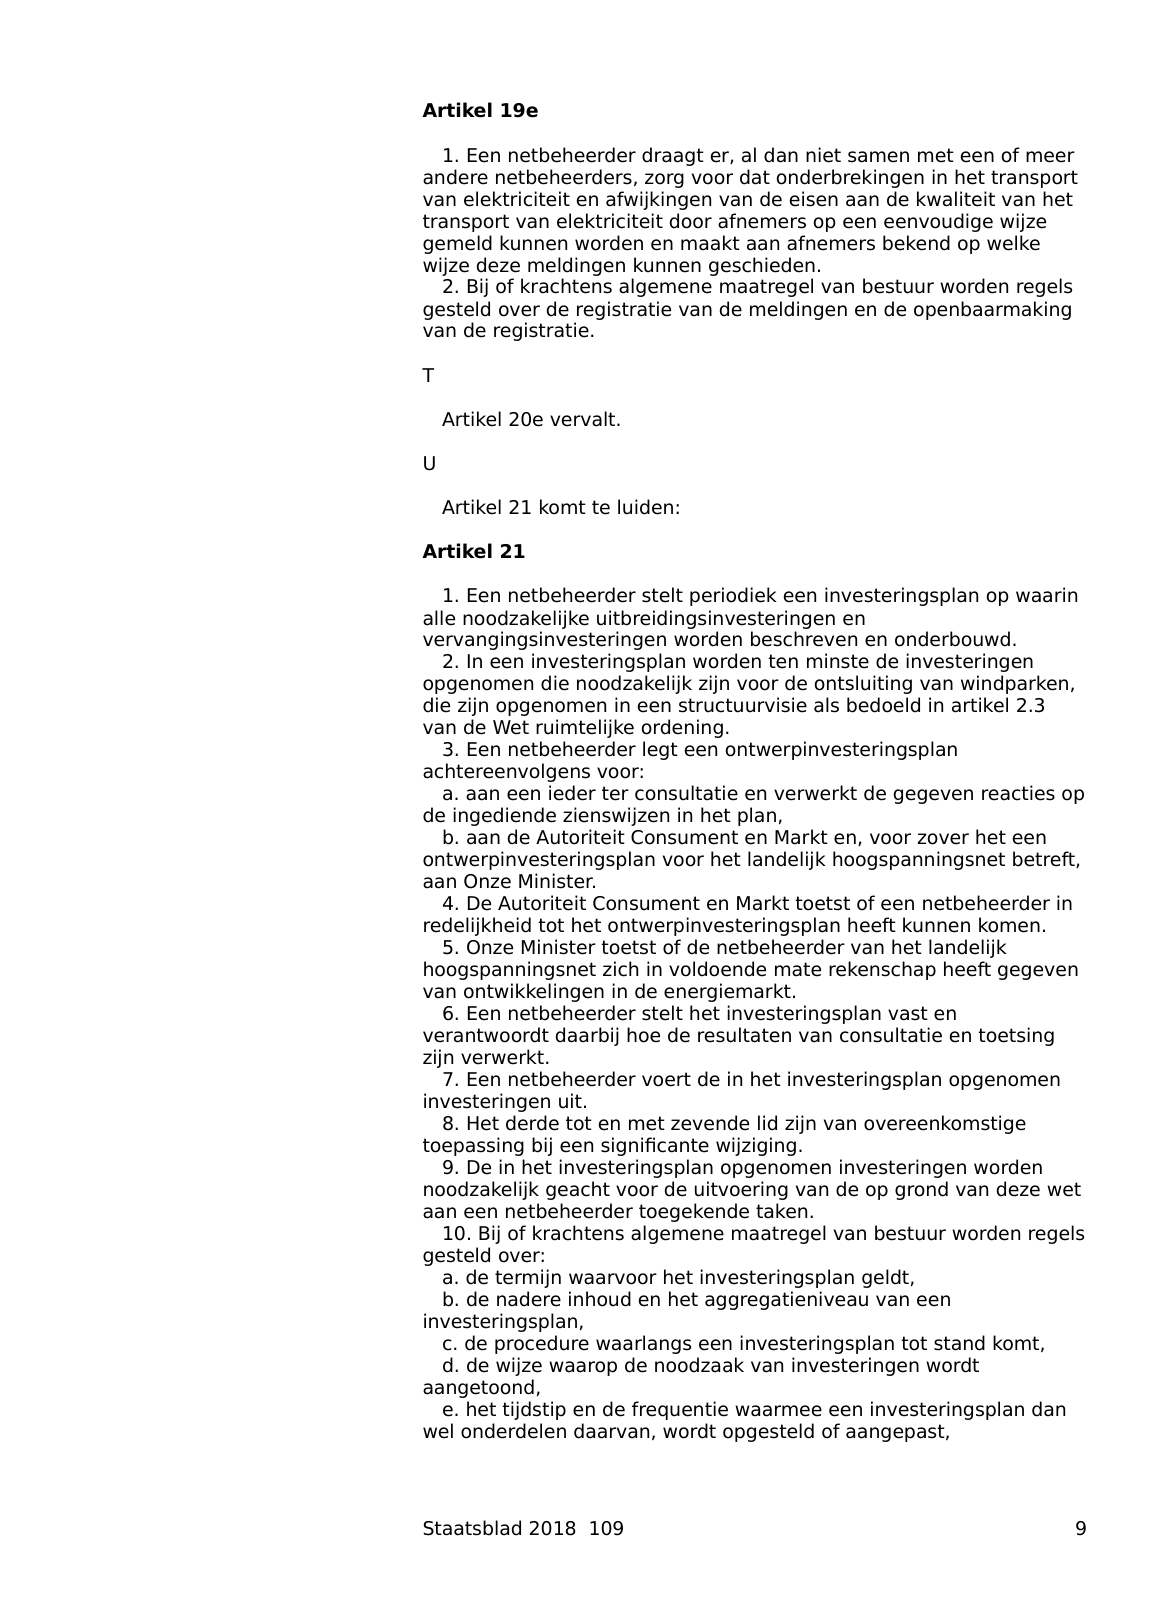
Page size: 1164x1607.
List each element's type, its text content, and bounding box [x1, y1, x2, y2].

text Artikel 20e vervalt. [422, 409, 1087, 431]
subtitle Artikel 21 [422, 541, 1087, 563]
text 2. Bij of krachtens algemene maatregel van bestuur worden regels gesteld over de registratie van de meldingen en de openbaarmaking van de registratie. [422, 276, 1087, 342]
text 2. In een investeringsplan worden ten minste de investeringen opgenomen die noodzakelijk zijn voor de ontsluiting van windparken, die zijn opgenomen in een structuurvisie als bedoeld in artikel 2.3 van de Wet ruimtelijke ordening. [422, 651, 1087, 739]
text 1. Een netbeheerder stelt periodiek een investeringsplan op waarin alle noodzakelijke uitbreidingsinvesteringen en vervangingsinvesteringen worden beschreven en onderbouwd. [422, 585, 1087, 651]
text a. aan een ieder ter consultatie en verwerkt de gegeven reacties op de ingediende zienswijzen in het plan, [422, 783, 1087, 827]
text b. de nadere inhoud en het aggregatieniveau van een investeringsplan, [422, 1289, 1087, 1333]
text 9. De in het investeringsplan opgenomen investeringen worden noodzakelijk geacht voor de uitvoering van de op grond van deze wet aan een netbeheerder toegekende taken. [422, 1157, 1087, 1223]
text b. aan de Autoriteit Consument en Markt en, voor zover het een ontwerpinvesteringsplan voor het landelijk hoogspanningsnet betreft, aan Onze Minister. [422, 827, 1087, 893]
text T [422, 364, 1087, 387]
text d. de wijze waarop de noodzaak van investeringen wordt aangetoond, [422, 1355, 1087, 1399]
text U [422, 453, 1087, 475]
text 7. Een netbeheerder voert de in het investeringsplan opgenomen investeringen uit. [422, 1069, 1087, 1113]
text 4. De Autoriteit Consument en Markt toetst of een netbeheerder in redelijkheid tot het ontwerpinvesteringsplan heeft kunnen komen. [422, 893, 1087, 937]
text 6. Een netbeheerder stelt het investeringsplan vast en verantwoordt daarbij hoe de resultaten van consultatie en toetsing zijn verwerkt. [422, 1003, 1087, 1069]
text e. het tijdstip en de frequentie waarmee een investeringsplan dan wel onderdelen daarvan, wordt opgesteld of aangepast, [422, 1399, 1087, 1443]
text a. de termijn waarvoor het investeringsplan geldt, [422, 1267, 1087, 1289]
text 5. Onze Minister toetst of de netbeheerder van het landelijk hoogspanningsnet zich in voldoende mate rekenschap heeft gegeven van ontwikkelingen in de energiemarkt. [422, 937, 1087, 1003]
text 3. Een netbeheerder legt een ontwerpinvesteringsplan achtereenvolgens voor: [422, 739, 1087, 783]
text Artikel 21 komt te luiden: [422, 497, 1087, 519]
text c. de procedure waarlangs een investeringsplan tot stand komt, [422, 1333, 1087, 1355]
subtitle Artikel 19e [422, 100, 1087, 122]
text 1. Een netbeheerder draagt er, al dan niet samen met een of meer andere netbeheerders, zorg voor dat onderbrekingen in het transport van elektriciteit en afwijkingen van de eisen aan de kwaliteit van het transport van elektriciteit door afnemers op een eenvoudige wijze gemeld kunnen worden en maakt aan afnemers bekend op welke wijze deze meldingen kunnen geschieden. [422, 144, 1087, 276]
text 8. Het derde tot en met zevende lid zijn van overeenkomstige toepassing bij een significante wijziging. [422, 1113, 1087, 1157]
text 10. Bij of krachtens algemene maatregel van bestuur worden regels gesteld over: [422, 1223, 1087, 1267]
